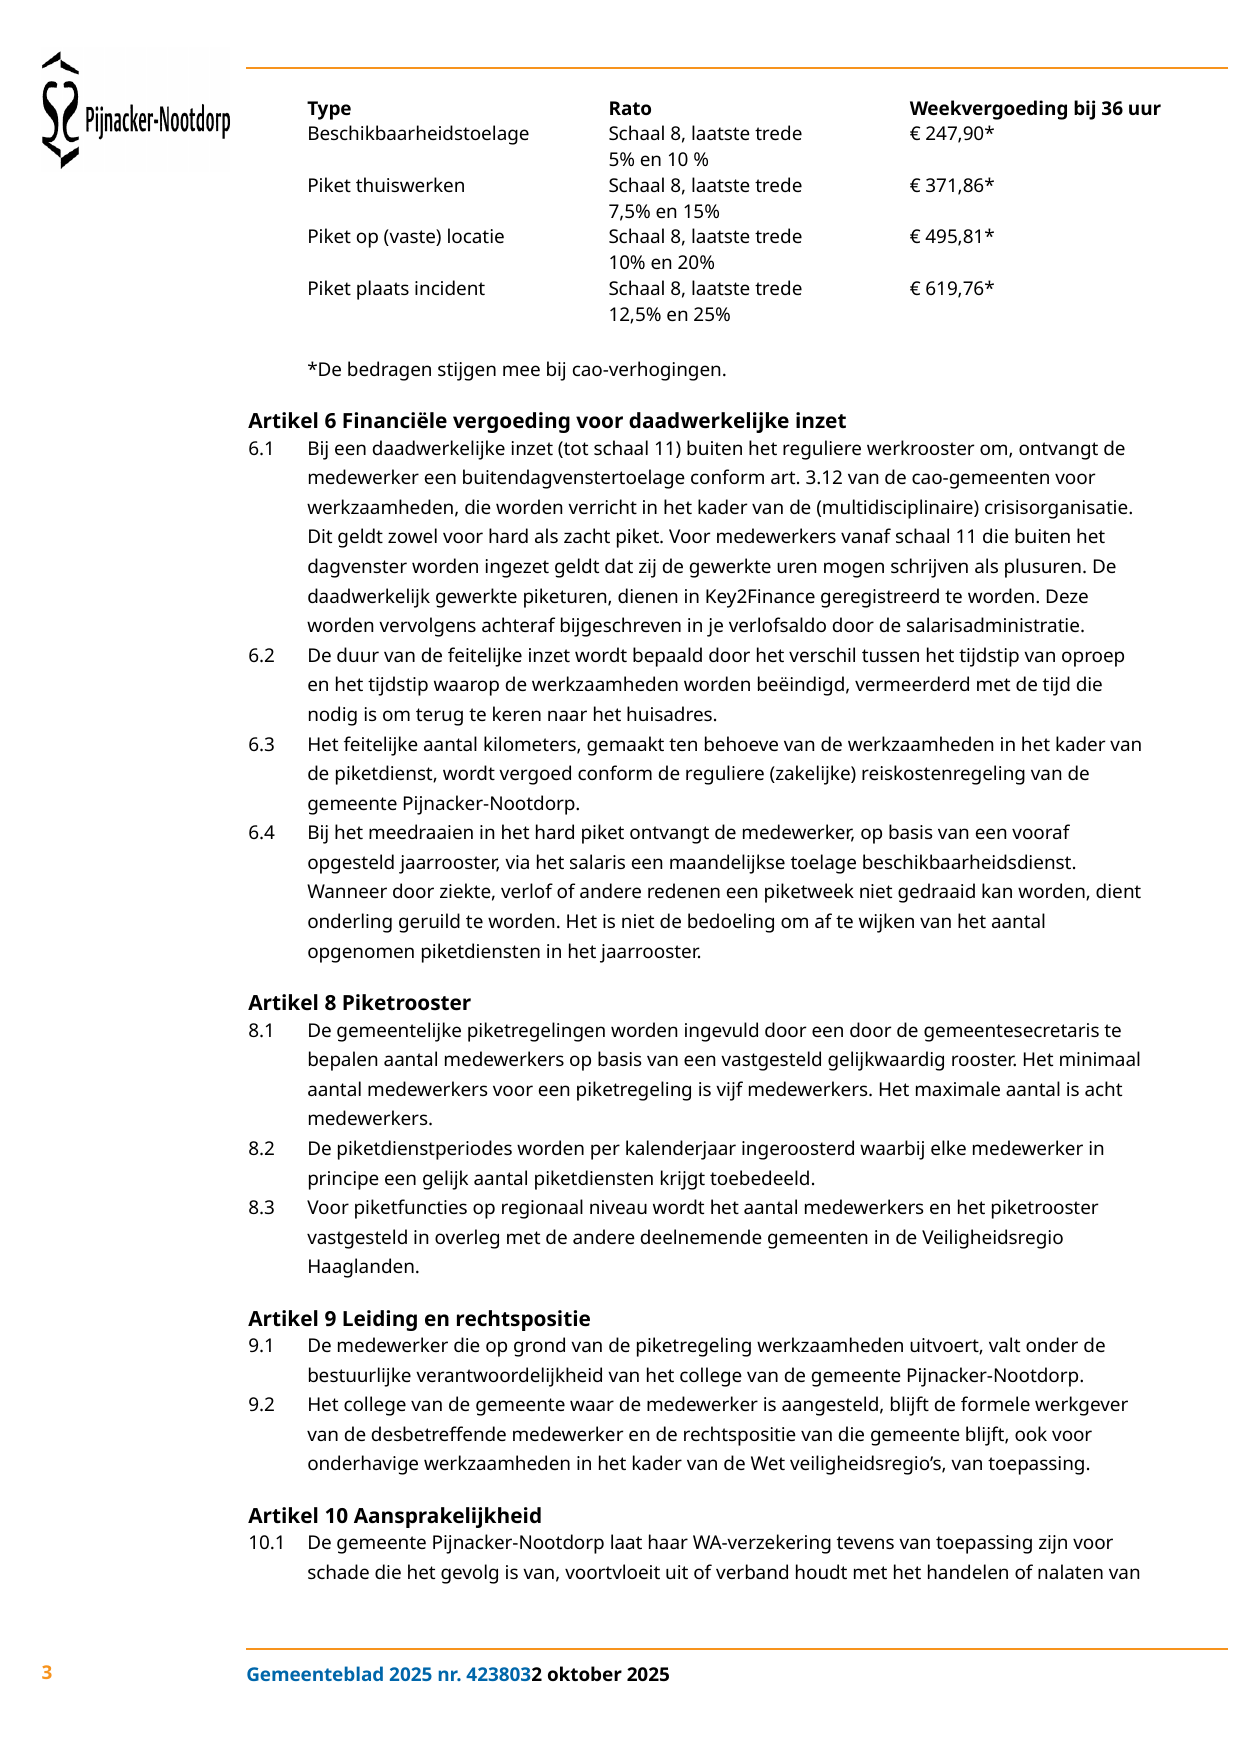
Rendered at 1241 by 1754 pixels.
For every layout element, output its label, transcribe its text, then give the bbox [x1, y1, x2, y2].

table_cell 10% en 20% [608, 249, 909, 275]
table_cell Piket op (vaste) locatie [307, 224, 608, 275]
list De gemeentelijke piketregelingen worden ingevuld door een door de gemeentesecretaris te bepalen aantal medewerkers op basis van een vastgesteld gelijkwaardig rooster. Het minimaal aantal medewerkers voor een piketregeling is vijf medewerkers. Het maximale aantal is acht medewerkers. [248, 1017, 1152, 1131]
table_cell € 247,90* [910, 121, 1211, 172]
text Artikel 6 Financiële vergoeding voor daadwerkelijke inzet [248, 407, 1152, 435]
table_cell Schaal 8, laatste trede [608, 121, 909, 146]
picture [41, 47, 231, 172]
table_cell 12,5% en 25% [608, 301, 909, 326]
table_cell Beschikbaarheidstoelage [307, 121, 608, 172]
list Het feitelijke aantal kilometers, gemaakt ten behoeve van de werkzaamheden in het kader van de piketdienst, wordt vergoed conform de reguliere (zakelijke) reiskostenregeling van de gemeente Pijnacker-Nootdorp. [248, 731, 1152, 816]
table_header Weekvergoeding bij 36 uur [910, 95, 1211, 121]
list De medewerker die op grond van de piketregeling werkzaamheden uitvoert, valt onder de bestuurlijke verantwoordelijkheid van het college van de gemeente Pijnacker-Nootdorp. [248, 1332, 1152, 1388]
list De piketdienstperiodes worden per kalenderjaar ingeroosterd waarbij elke medewerker in principe een gelijk aantal piketdiensten krijgt toebedeeld. [248, 1135, 1152, 1190]
list Bij het meedraaien in het hard piket ontvangt de medewerker, op basis van een vooraf opgesteld jaarrooster, via het salaris een maandelijkse toelage beschikbaarheidsdienst. Wanneer door ziekte, verlof of andere redenen een piketweek niet gedraaid kan worden, dient onderling geruild te worden. Het is niet de bedoeling om af te wijken van het aantal opgenomen piketdiensten in het jaarrooster. [248, 819, 1152, 964]
table_cell Schaal 8, laatste trede [608, 275, 909, 301]
list Voor piketfuncties op regionaal niveau wordt het aantal medewerkers en het piketrooster vastgesteld in overleg met de andere deelnemende gemeenten in de Veiligheidsregio Haaglanden. [248, 1194, 1152, 1279]
table_cell € 619,76* [910, 275, 1211, 326]
table_cell Piket plaats incident [307, 275, 608, 326]
table_cell Schaal 8, laatste trede [608, 224, 909, 249]
list Bij een daadwerkelijke inzet (tot schaal 11) buiten het reguliere werkrooster om, ontvangt de medewerker een buitendagvenstertoelage conform art. 3.12 van de cao-gemeenten voor werkzaamheden, die worden verricht in het kader van de (multidisciplinaire) crisisorganisatie. Dit geldt zowel voor hard als zacht piket. Voor medewerkers vanaf schaal 11 die buiten het dagvenster worden ingezet geldt dat zij de gewerkte uren mogen schrijven als plusuren. De daadwerkelijk gewerkte piketuren, dienen in Key2Finance geregistreerd te worden. Deze worden vervolgens achteraf bijgeschreven in je verlofsaldo door de salarisadministratie. [248, 435, 1152, 638]
text Artikel 8 Piketrooster [248, 988, 1152, 1017]
table_cell Schaal 8, laatste trede [608, 172, 909, 198]
table_cell Piket thuiswerken [307, 172, 608, 223]
table_cell 5% en 10 % [608, 146, 909, 172]
table_cell € 495,81* [910, 224, 1211, 275]
table_header Type [307, 95, 608, 121]
list De duur van de feitelijke inzet wordt bepaald door het verschil tussen het tijdstip van oproep en het tijdstip waarop de werkzaamheden worden beëindigd, vermeerderd met de tijd die nodig is om terug te keren naar het huisadres. [248, 642, 1152, 727]
text Artikel 10 Aansprakelijkheid [248, 1501, 1152, 1529]
text Artikel 9 Leiding en rechtspositie [248, 1304, 1152, 1332]
table_cell € 371,86* [910, 172, 1211, 223]
list De gemeente Pijnacker-Nootdorp laat haar WA-verzekering tevens van toepassing zijn voor schade die het gevolg is van, voortvloeit uit of verband houdt met het handelen of nalaten van [248, 1529, 1152, 1585]
list *De bedragen stijgen mee bij cao-verhogingen. [248, 356, 1152, 382]
table_header Rato [608, 95, 909, 121]
list Het college van de gemeente waar de medewerker is aangesteld, blijft de formele werkgever van de desbetreffende medewerker en de rechtspositie van die gemeente blijft, ook voor onderhavige werkzaamheden in het kader van de Wet veiligheidsregio’s, van toepassing. [248, 1391, 1152, 1476]
table_cell 7,5% en 15% [608, 198, 909, 223]
